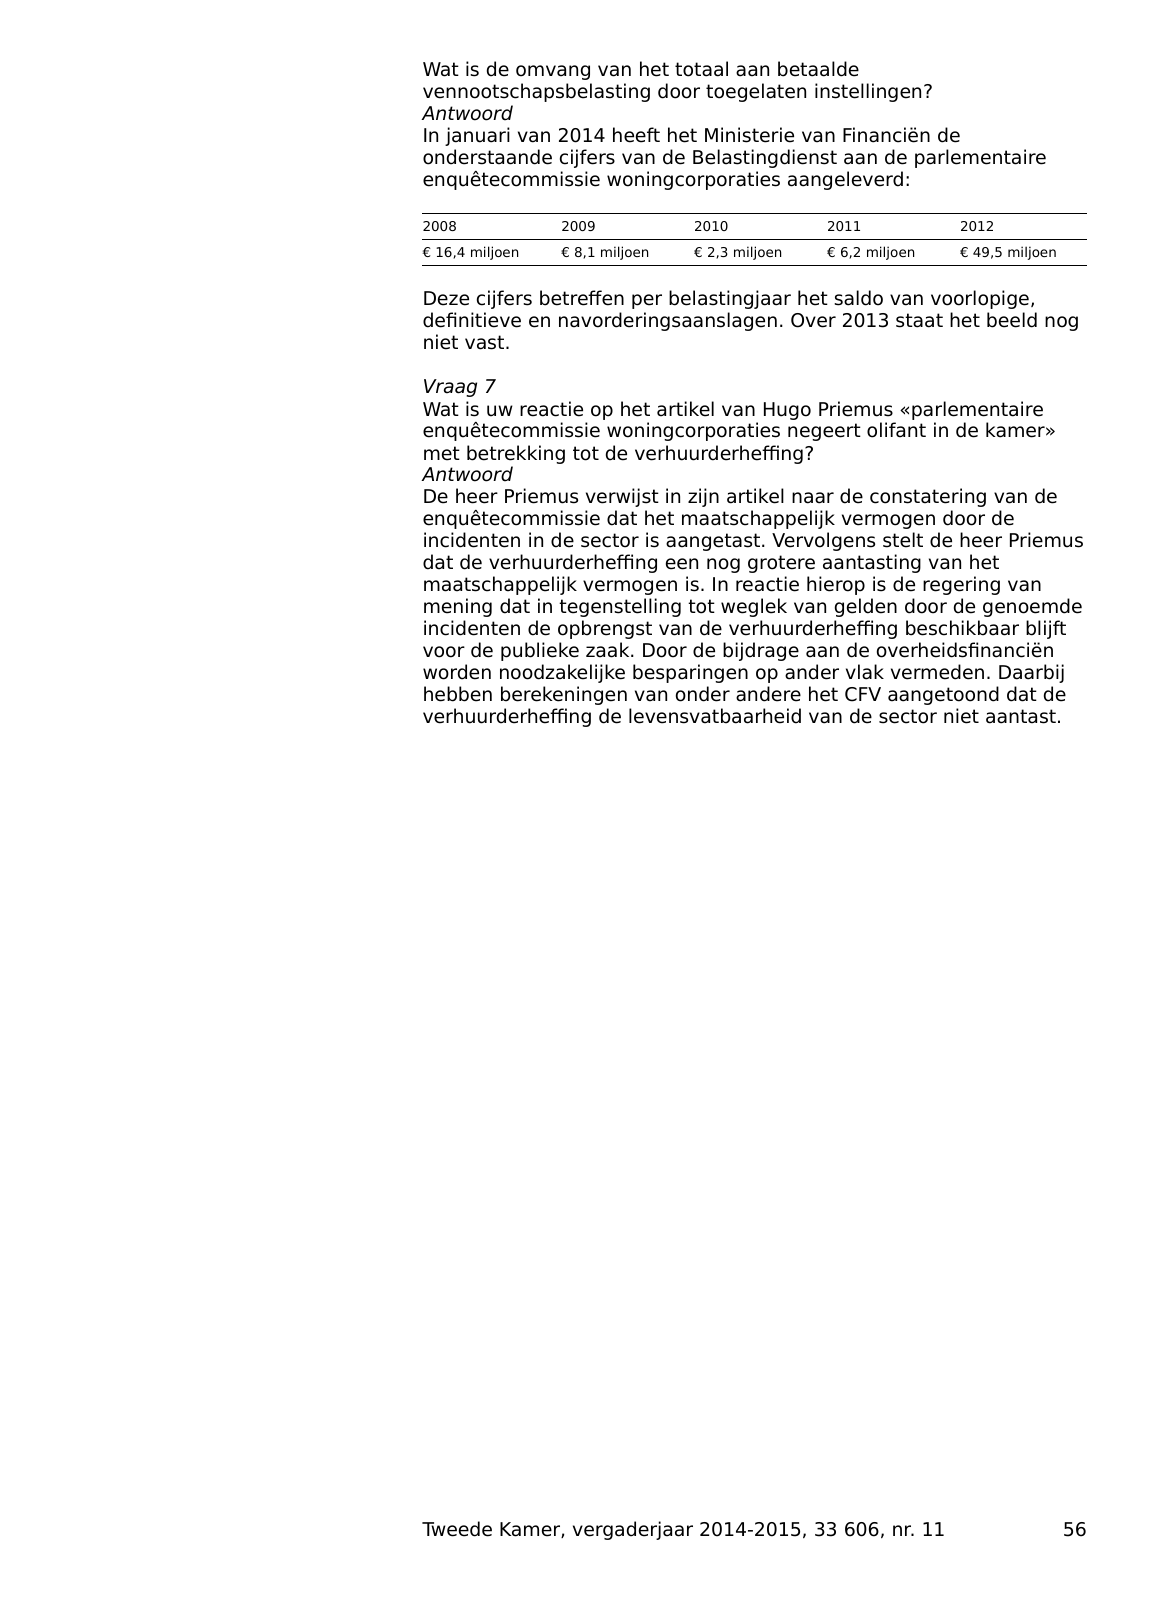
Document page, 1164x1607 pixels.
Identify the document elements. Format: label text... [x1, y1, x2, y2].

table_header 2008 [422, 214, 555, 239]
table_cell € 2,3 miljoen [688, 240, 821, 265]
text Vraag 7 [422, 376, 1087, 398]
table_header 2010 [688, 214, 821, 239]
text Antwoord [422, 103, 1087, 125]
text Deze cijfers betreffen per belastingjaar het saldo van voorlopige, definitieve en navorderingsaanslagen. Over 2013 staat het beeld nog niet vast. [422, 288, 1087, 354]
text De heer Priemus verwijst in zijn artikel naar de constatering van de enquêtecommissie dat het maatschappelijk vermogen door de incidenten in de sector is aangetast. Vervolgens stelt de heer Priemus dat de verhuurderheffing een nog grotere aantasting van het maatschappelijk vermogen is. In reactie hierop is de regering van mening dat in tegenstelling tot weglek van gelden door de genoemde incidenten de opbrengst van de verhuurderheffing beschikbaar blijft voor de publieke zaak. Door de bijdrage aan de overheidsfinanciën worden noodzakelijke besparingen op ander vlak vermeden. Daarbij hebben berekeningen van onder andere het CFV aangetoond dat de verhuurderheffing de levensvatbaarheid van de sector niet aantast. [422, 486, 1087, 728]
text Antwoord [422, 464, 1087, 486]
table_cell € 6,2 miljoen [821, 240, 954, 265]
table_header 2011 [821, 214, 954, 239]
text Wat is de omvang van het totaal aan betaalde vennootschapsbelasting door toegelaten instellingen? [422, 59, 1087, 103]
table_header 2009 [555, 214, 688, 239]
text In januari van 2014 heeft het Ministerie van Financiën de onderstaande cijfers van de Belastingdienst aan de parlementaire enquêtecommissie woningcorporaties aangeleverd: [422, 125, 1087, 191]
text Wat is uw reactie op het artikel van Hugo Priemus «parlementaire enquêtecommissie woningcorporaties negeert olifant in de kamer» met betrekking tot de verhuurderheffing? [422, 398, 1087, 464]
table_header 2012 [954, 214, 1087, 239]
table_cell € 8,1 miljoen [555, 240, 688, 265]
table_cell € 16,4 miljoen [422, 240, 555, 265]
table_cell € 49,5 miljoen [954, 240, 1087, 265]
